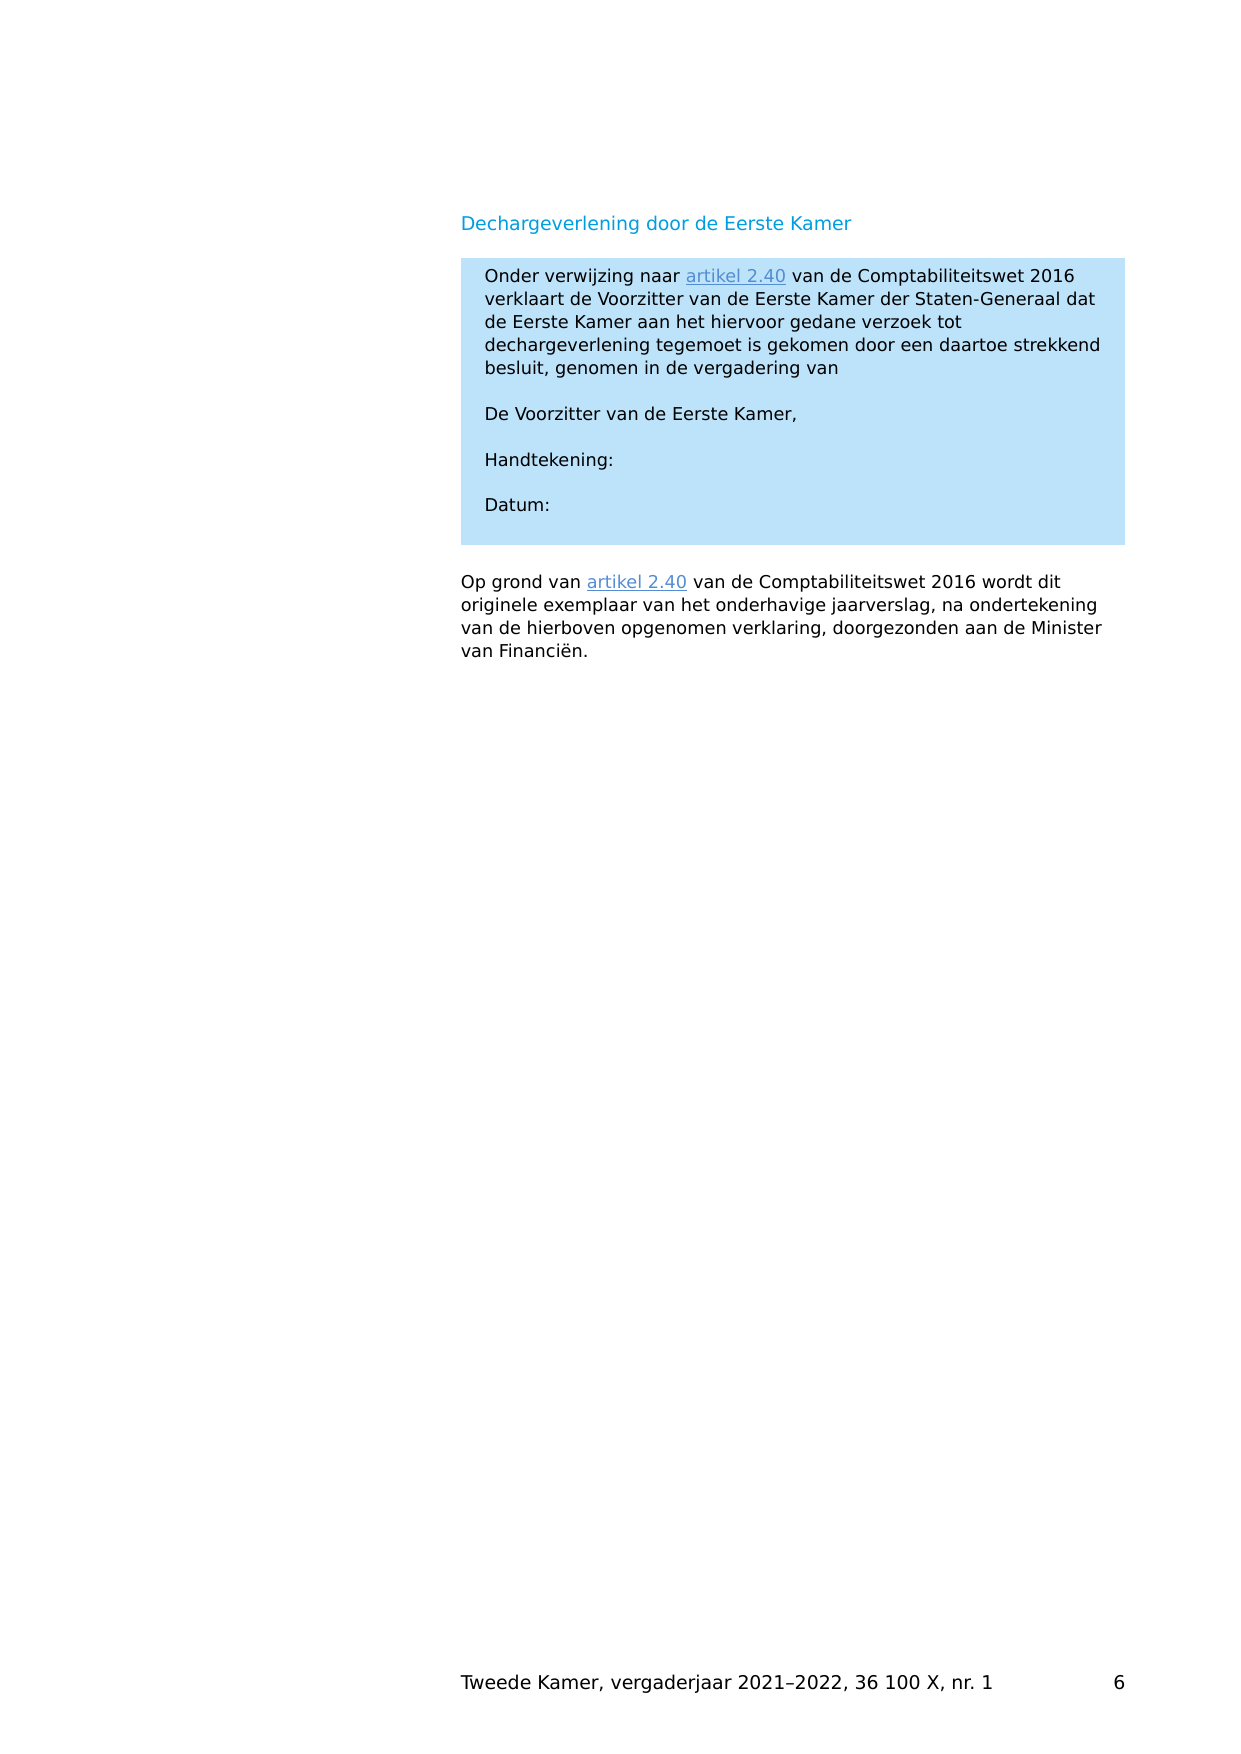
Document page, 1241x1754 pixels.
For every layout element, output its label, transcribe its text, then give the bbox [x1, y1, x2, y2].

table_header Onder verwijzing naar artikel 2.40 van de Comptabiliteitswet 2016 verklaart de Voorzitter van de Eerste Kamer der Staten-Generaal dat de Eerste Kamer aan het hiervoor gedane verzoek tot dechargeverlening tegemoet is gekomen door een daartoe strekkend besluit, genomen in de vergadering van De Voorzitter van de Eerste Kamer, Handtekening: Datum: [461, 258, 1125, 545]
text Op grond van artikel 2.40 van de Comptabiliteitswet 2016 wordt dit originele exemplaar van het onderhavige jaarverslag, na ondertekening van de hierboven opgenomen verklaring, doorgezonden aan de Minister van Financiën. [461, 570, 1125, 662]
title Dechargeverlening door de Eerste Kamer [461, 213, 1125, 235]
